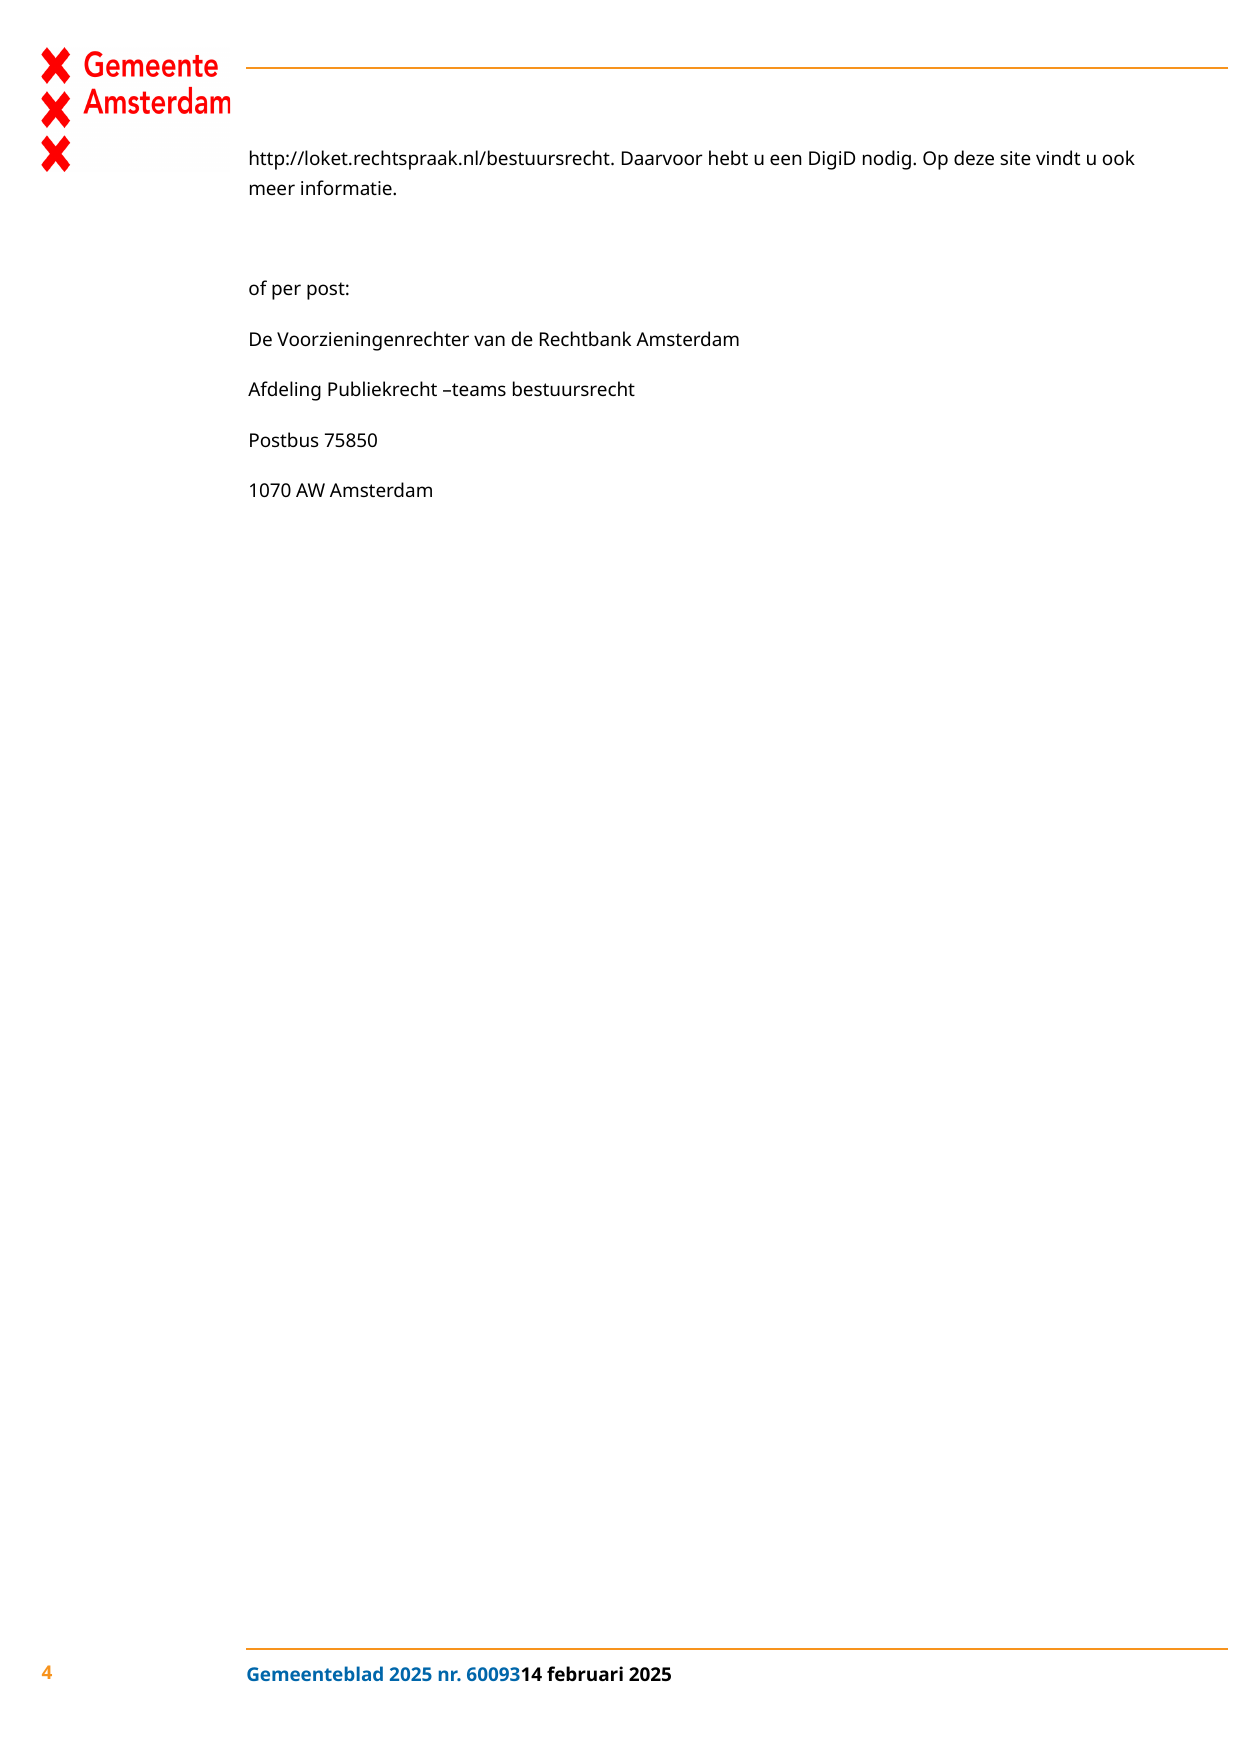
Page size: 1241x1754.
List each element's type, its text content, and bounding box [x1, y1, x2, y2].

text 1070 AW Amsterdam [248, 477, 1152, 503]
text De Voorzieningenrechter van de Rechtbank Amsterdam [248, 326, 1152, 352]
text of per post: [248, 276, 1152, 301]
picture [41, 47, 231, 172]
text Postbus 75850 [248, 427, 1152, 453]
text http://loket.rechtspraak.nl/bestuursrecht. Daarvoor hebt u een DigiD nodig. Op deze site vindt u ook meer informatie. [248, 145, 1152, 201]
text Afdeling Publiekrecht –teams bestuursrecht [248, 376, 1152, 402]
